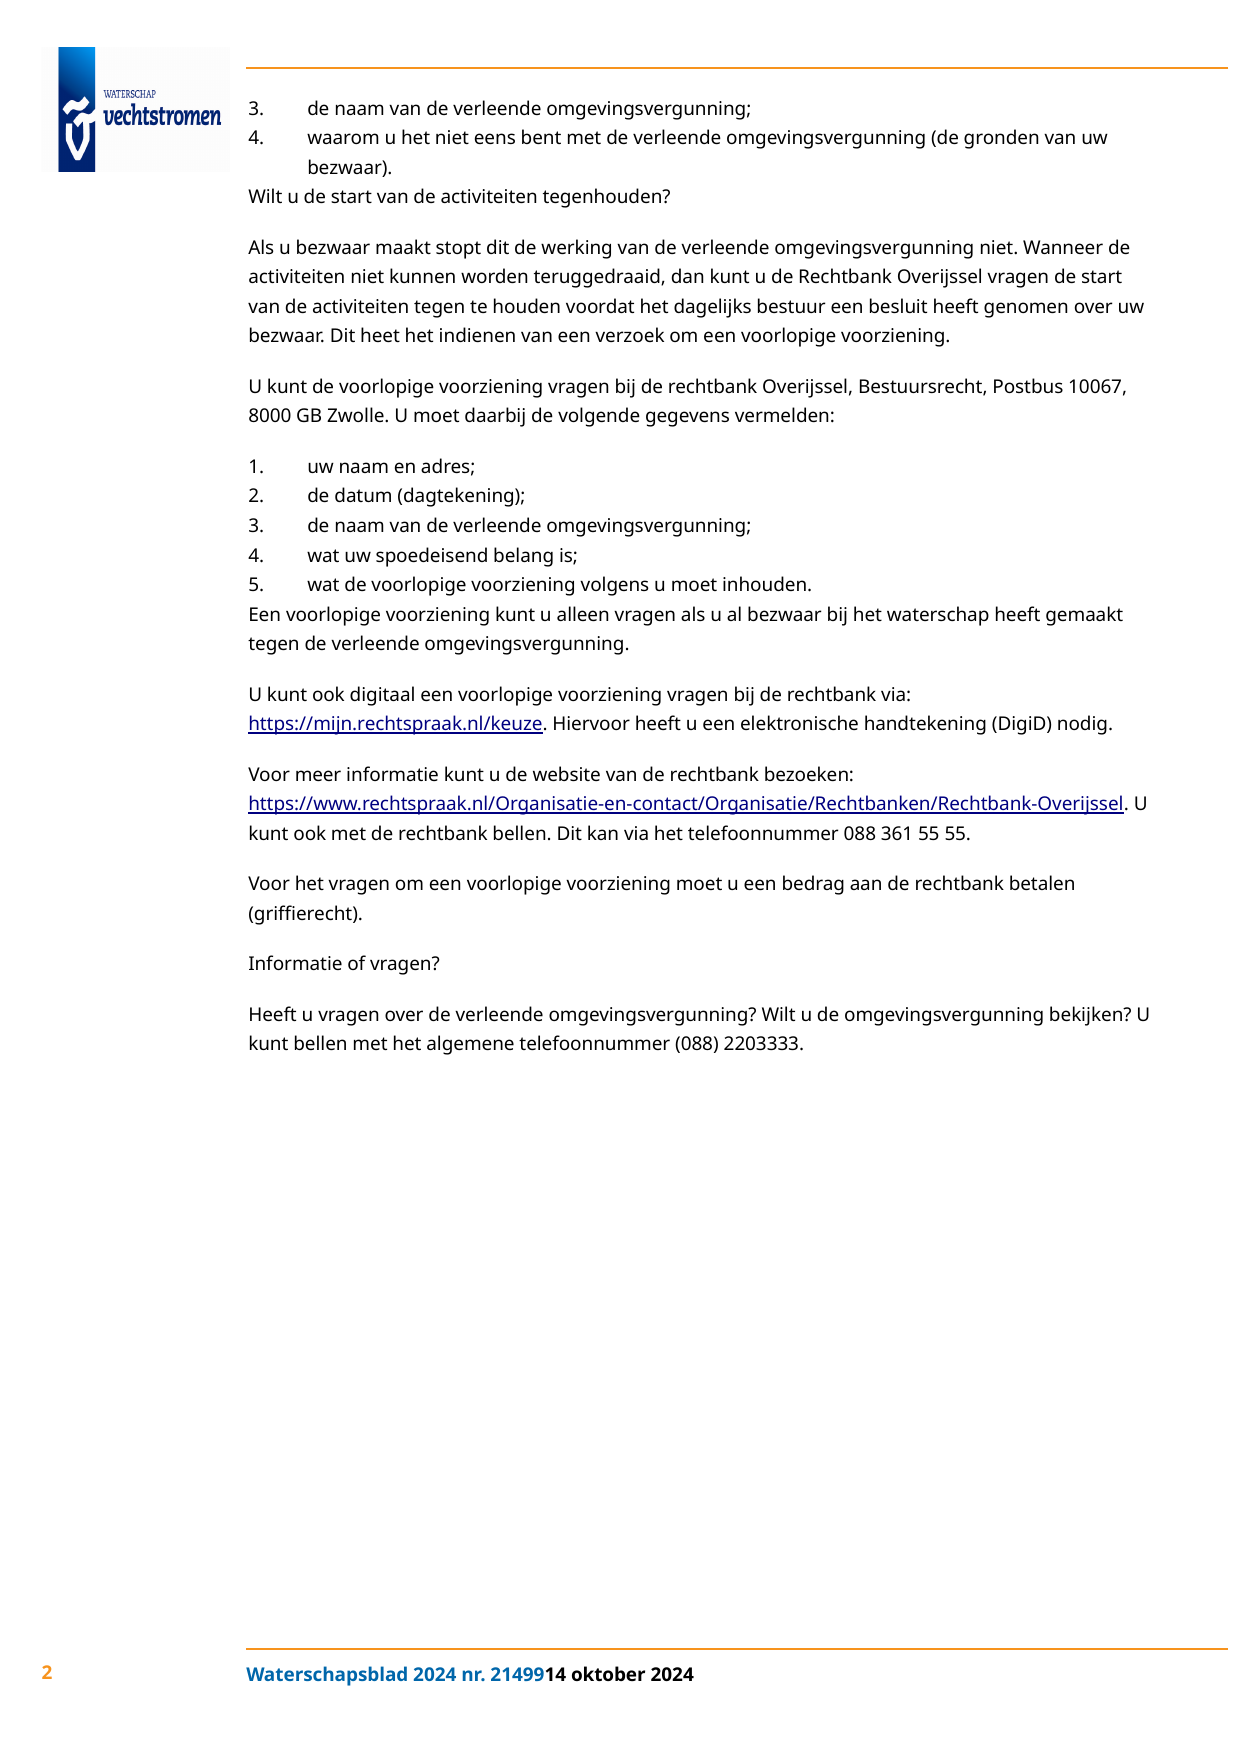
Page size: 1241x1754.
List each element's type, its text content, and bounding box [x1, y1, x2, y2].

text Wilt u de start van de activiteiten tegenhouden? [248, 183, 1152, 209]
list wat uw spoedeisend belang is; [248, 542, 1152, 568]
list waarom u het niet eens bent met de verleende omgevingsvergunning (de gronden van uw bezwaar). [248, 124, 1152, 180]
text Heeft u vragen over de verleende omgevingsvergunning? Wilt u de omgevingsvergunning bekijken? U kunt bellen met het algemene telefoonnummer (088) 2203333. [248, 1001, 1152, 1056]
text Voor meer informatie kunt u de website van de rechtbank bezoeken: https://www.rechtspraak.nl/Organisatie-en-contact/Organisatie/Rechtbanken/Rechtbank-Overijssel. U kunt ook met de rechtbank bellen. Dit kan via het telefoonnummer 088 361 55 55. [248, 761, 1152, 846]
text U kunt de voorlopige voorziening vragen bij de rechtbank Overijssel, Bestuursrecht, Postbus 10067, 8000 GB Zwolle. U moet daarbij de volgende gegevens vermelden: [248, 373, 1152, 428]
text Informatie of vragen? [248, 951, 1152, 976]
picture [41, 47, 231, 172]
text Voor het vragen om een voorlopige voorziening moet u een bedrag aan de rechtbank betalen (griffierecht). [248, 871, 1152, 926]
list de naam van de verleende omgevingsvergunning; [248, 512, 1152, 538]
text U kunt ook digitaal een voorlopige voorziening vragen bij de rechtbank via: https://mijn.rechtspraak.nl/keuze. Hiervoor heeft u een elektronische handtekening (DigiD) nodig. [248, 681, 1152, 736]
list wat de voorlopige voorziening volgens u moet inhouden. [248, 571, 1152, 597]
text Een voorlopige voorziening kunt u alleen vragen als u al bezwaar bij het waterschap heeft gemaakt tegen de verleende omgevingsvergunning. [248, 601, 1152, 656]
list de naam van de verleende omgevingsvergunning; [248, 95, 1152, 121]
list uw naam en adres; [248, 453, 1152, 479]
text Als u bezwaar maakt stopt dit de werking van de verleende omgevingsvergunning niet. Wanneer de activiteiten niet kunnen worden teruggedraaid, dan kunt u de Rechtbank Overijssel vragen de start van de activiteiten tegen te houden voordat het dagelijks bestuur een besluit heeft genomen over uw bezwaar. Dit heet het indienen van een verzoek om een voorlopige voorziening. [248, 234, 1152, 348]
list de datum (dagtekening); [248, 483, 1152, 508]
